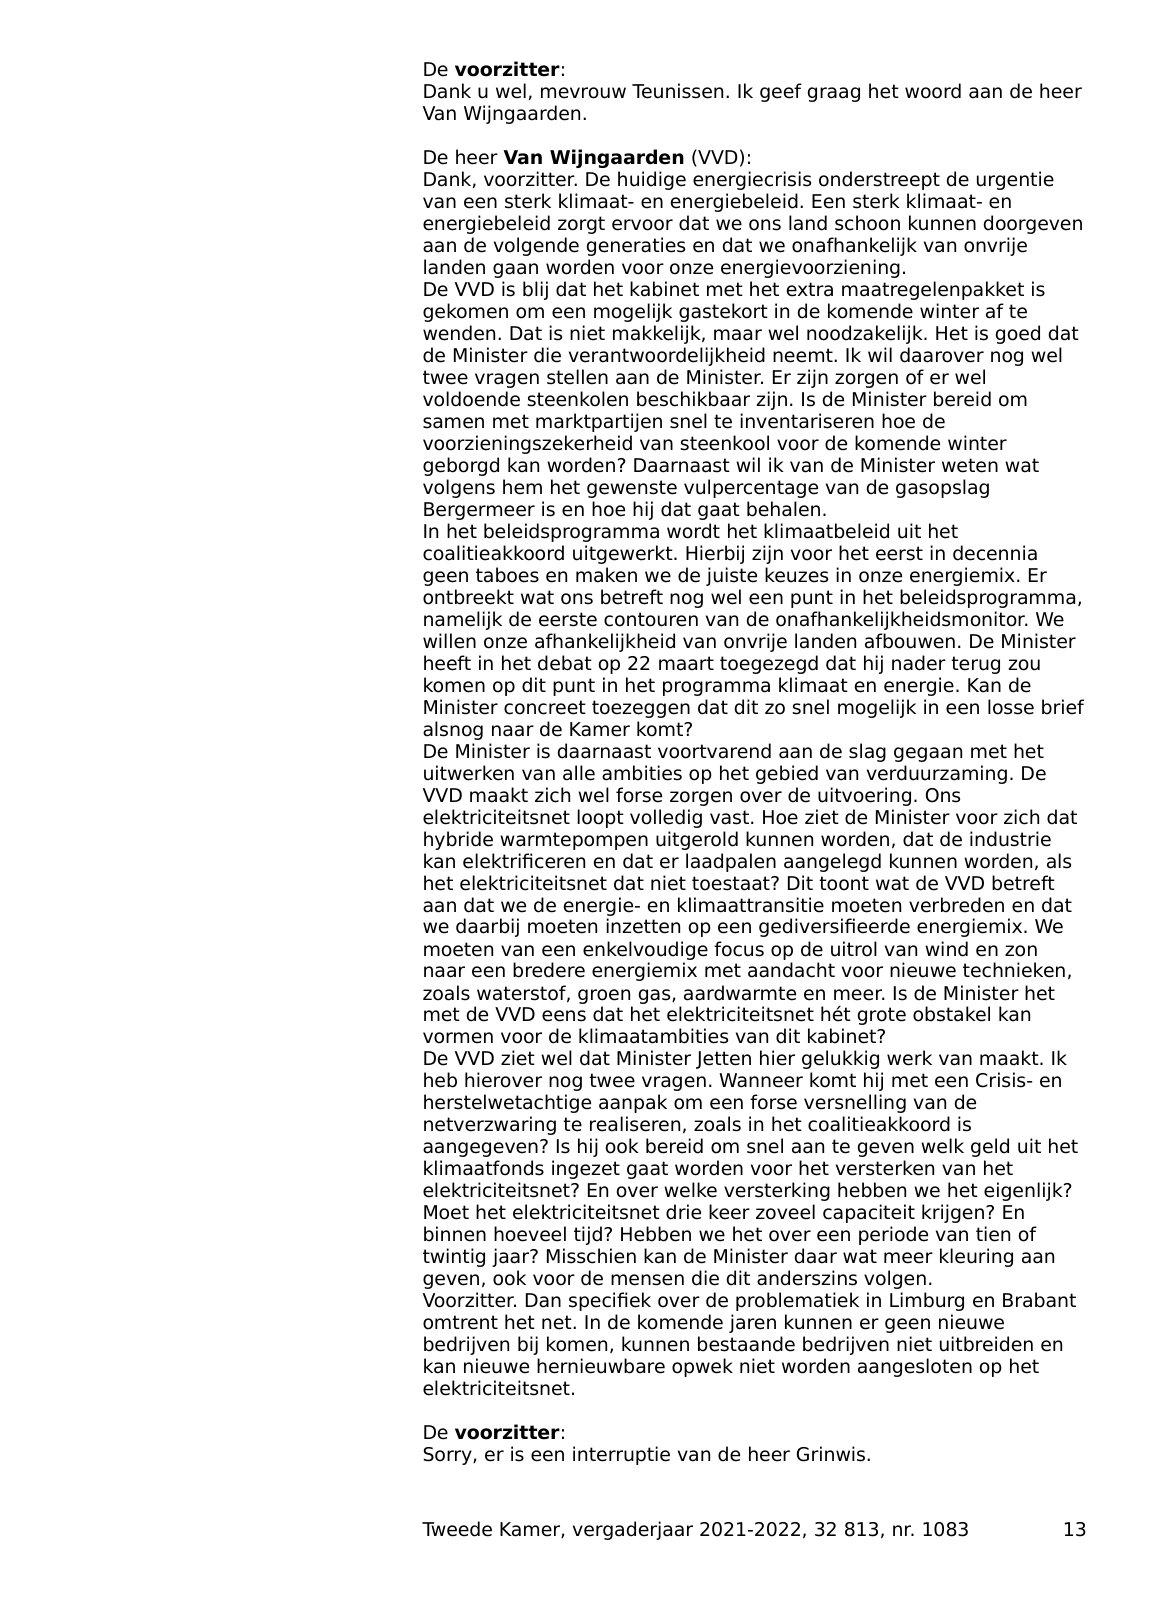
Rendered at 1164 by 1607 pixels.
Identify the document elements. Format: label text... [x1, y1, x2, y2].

text Dank, voorzitter. De huidige energiecrisis onderstreept de urgentie van een sterk klimaat- en energiebeleid. Een sterk klimaat- en energiebeleid zorgt ervoor dat we ons land schoon kunnen doorgeven aan de volgende generaties en dat we onafhankelijk van onvrije landen gaan worden voor onze energievoorziening. [422, 169, 1087, 279]
text De voorzitter: [422, 59, 1087, 81]
text Dank u wel, mevrouw Teunissen. Ik geef graag het woord aan de heer Van Wijngaarden. [422, 81, 1087, 125]
text De VVD ziet wel dat Minister Jetten hier gelukkig werk van maakt. Ik heb hierover nog twee vragen. Wanneer komt hij met een Crisis- en herstelwetachtige aanpak om een forse versnelling van de netverzwaring te realiseren, zoals in het coalitieakkoord is aangegeven? Is hij ook bereid om snel aan te geven welk geld uit het klimaatfonds ingezet gaat worden voor het versterken van het elektriciteitsnet? En over welke versterking hebben we het eigenlijk? Moet het elektriciteitsnet drie keer zoveel capaciteit krijgen? En binnen hoeveel tijd? Hebben we het over een periode van tien of twintig jaar? Misschien kan de Minister daar wat meer kleuring aan geven, ook voor de mensen die dit anderszins volgen. [422, 1048, 1087, 1290]
text De heer Van Wijngaarden (VVD): [422, 147, 1087, 169]
text Voorzitter. Dan specifiek over de problematiek in Limburg en Brabant omtrent het net. In de komende jaren kunnen er geen nieuwe bedrijven bij komen, kunnen bestaande bedrijven niet uitbreiden en kan nieuwe hernieuwbare opwek niet worden aangesloten op het elektriciteitsnet. [422, 1290, 1087, 1400]
text De Minister is daarnaast voortvarend aan de slag gegaan met het uitwerken van alle ambities op het gebied van verduurzaming. De VVD maakt zich wel forse zorgen over de uitvoering. Ons elektriciteitsnet loopt volledig vast. Hoe ziet de Minister voor zich dat hybride warmtepompen uitgerold kunnen worden, dat de industrie kan elektrificeren en dat er laadpalen aangelegd kunnen worden, als het elektriciteitsnet dat niet toestaat? Dit toont wat de VVD betreft aan dat we de energie- en klimaattransitie moeten verbreden en dat we daarbij moeten inzetten op een gediversifieerde energiemix. We moeten van een enkelvoudige focus op de uitrol van wind en zon naar een bredere energiemix met aandacht voor nieuwe technieken, zoals waterstof, groen gas, aardwarmte en meer. Is de Minister het met de VVD eens dat het elektriciteitsnet hét grote obstakel kan vormen voor de klimaatambities van dit kabinet? [422, 741, 1087, 1048]
text Sorry, er is een interruptie van de heer Grinwis. [422, 1444, 1087, 1466]
text De VVD is blij dat het kabinet met het extra maatregelenpakket is gekomen om een mogelijk gastekort in de komende winter af te wenden. Dat is niet makkelijk, maar wel noodzakelijk. Het is goed dat de Minister die verantwoordelijkheid neemt. Ik wil daarover nog wel twee vragen stellen aan de Minister. Er zijn zorgen of er wel voldoende steenkolen beschikbaar zijn. Is de Minister bereid om samen met marktpartijen snel te inventariseren hoe de voorzieningszekerheid van steenkool voor de komende winter geborgd kan worden? Daarnaast wil ik van de Minister weten wat volgens hem het gewenste vulpercentage van de gasopslag Bergermeer is en hoe hij dat gaat behalen. [422, 279, 1087, 521]
text In het beleidsprogramma wordt het klimaatbeleid uit het coalitieakkoord uitgewerkt. Hierbij zijn voor het eerst in decennia geen taboes en maken we de juiste keuzes in onze energiemix. Er ontbreekt wat ons betreft nog wel een punt in het beleidsprogramma, namelijk de eerste contouren van de onafhankelijkheidsmonitor. We willen onze afhankelijkheid van onvrije landen afbouwen. De Minister heeft in het debat op 22 maart toegezegd dat hij nader terug zou komen op dit punt in het programma klimaat en energie. Kan de Minister concreet toezeggen dat dit zo snel mogelijk in een losse brief alsnog naar de Kamer komt? [422, 521, 1087, 741]
text De voorzitter: [422, 1422, 1087, 1444]
